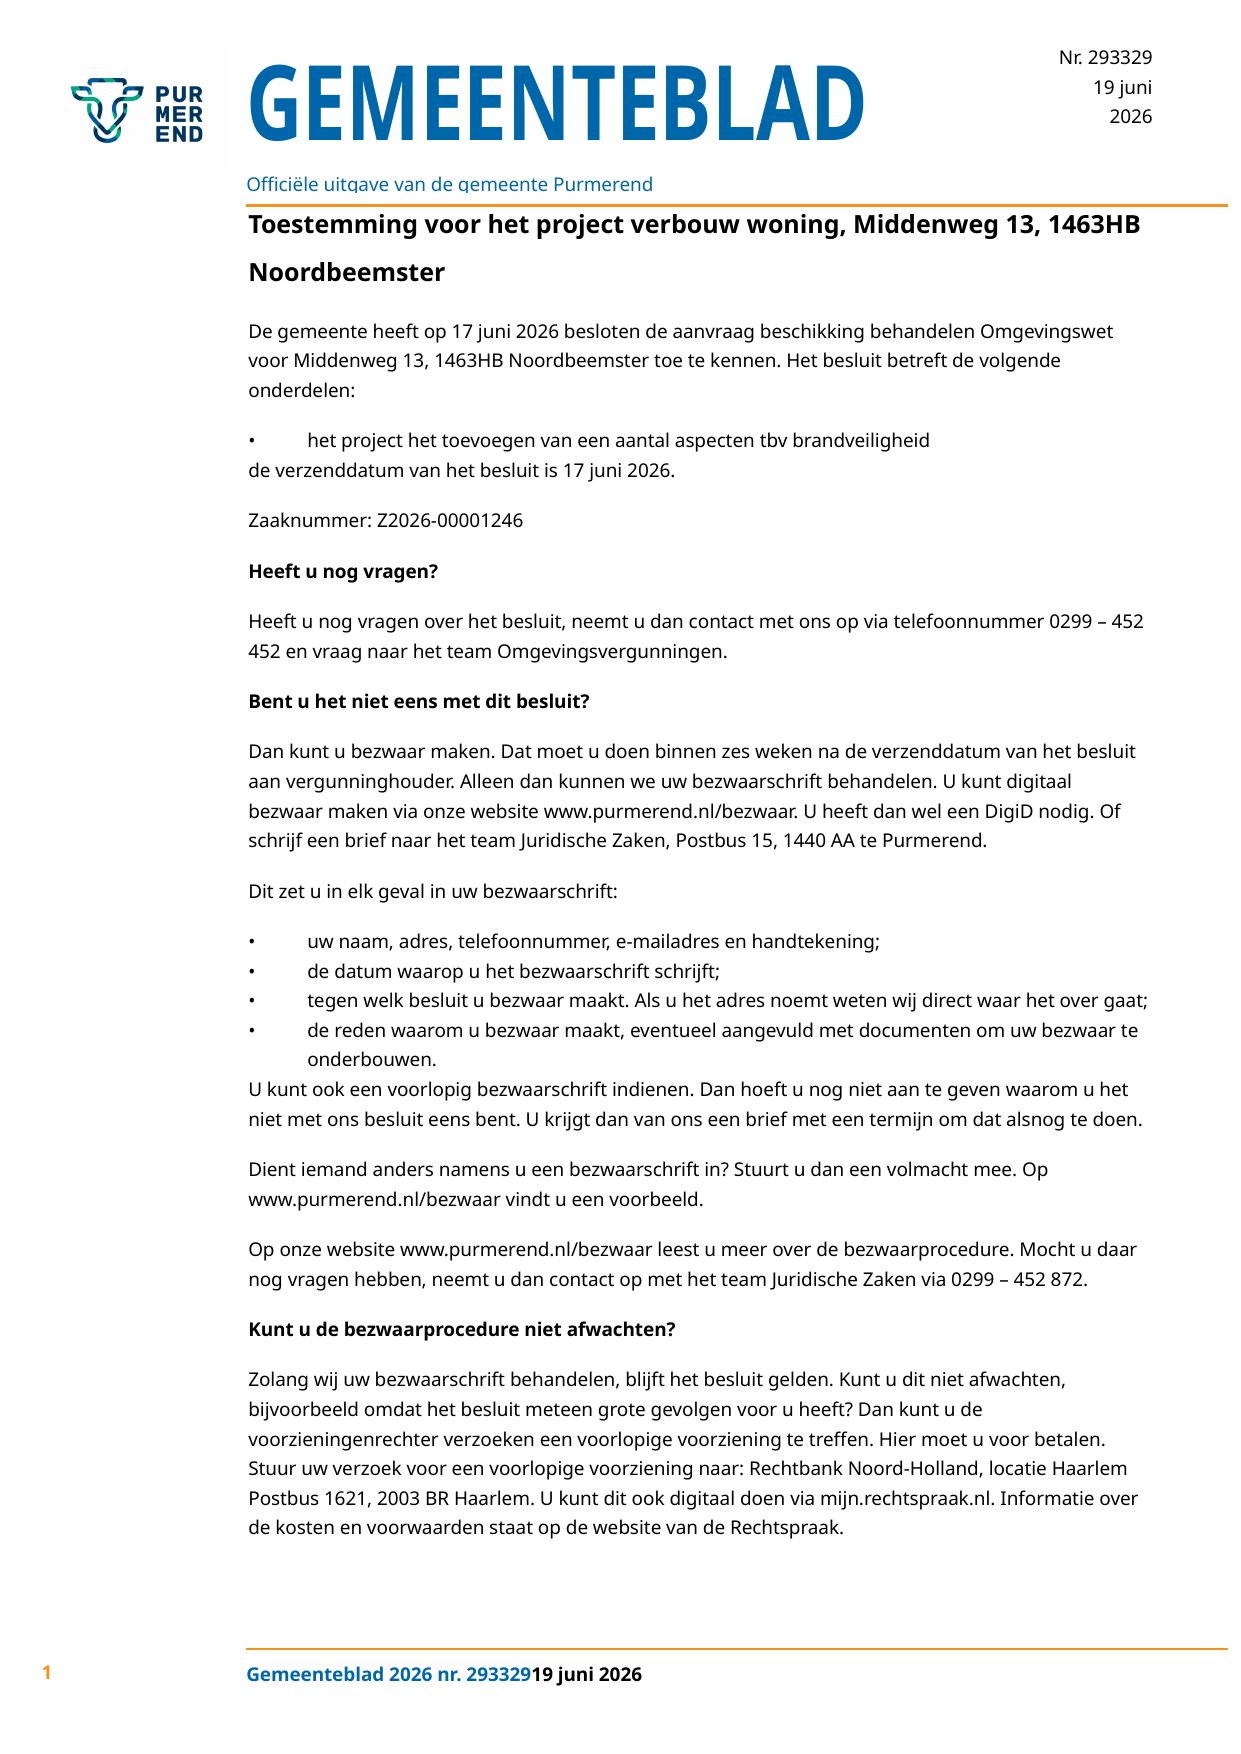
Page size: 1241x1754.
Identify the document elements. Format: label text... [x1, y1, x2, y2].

text Bent u het niet eens met dit besluit? [248, 688, 1152, 714]
list tegen welk besluit u bezwaar maakt. Als u het adres noemt weten wij direct waar het over gaat; [248, 987, 1152, 1013]
text Kunt u de bezwaarprocedure niet afwachten? [248, 1316, 1152, 1342]
text Heeft u nog vragen? [248, 558, 1152, 584]
text De gemeente heeft op 17 juni 2026 besloten de aanvraag beschikking behandelen Omgevingswet voor Middenweg 13, 1463HB Noordbeemster toe te kennen. Het besluit betreft de volgende onderdelen: [248, 318, 1152, 403]
text Zaaknummer: Z2026-00001246 [248, 507, 1152, 533]
text Dit zet u in elk geval in uw bezwaarschrift: [248, 878, 1152, 904]
text Dient iemand anders namens u een bezwaarschrift in? Stuurt u dan een volmacht mee. Op www.purmerend.nl/bezwaar vindt u een voorbeeld. [248, 1156, 1152, 1212]
text Dan kunt u bezwaar maken. Dat moet u doen binnen zes weken na de verzenddatum van het besluit aan vergunninghouder. Alleen dan kunnen we uw bezwaarschrift behandelen. U kunt digitaal bezwaar maken via onze website www.purmerend.nl/bezwaar. U heeft dan wel een DigiD nodig. Of schrijf een brief naar het team Juridische Zaken, Postbus 15, 1440 AA te Purmerend. [248, 739, 1152, 853]
text de verzenddatum van het besluit is 17 juni 2026. [248, 457, 1152, 483]
list het project het toevoegen van een aantal aspecten tbv brandveiligheid [248, 427, 1152, 453]
list de datum waarop u het bezwaarschrift schrijft; [248, 958, 1152, 984]
text Zolang wij uw bezwaarschrift behandelen, blijft het besluit gelden. Kunt u dit niet afwachten, bijvoorbeeld omdat het besluit meteen grote gevolgen voor u heeft? Dan kunt u de voorzieningenrechter verzoeken een voorlopige voorziening te treffen. Hier moet u voor betalen. Stuur uw verzoek voor een voorlopige voorziening naar: Rechtbank Noord-Holland, locatie Haarlem Postbus 1621, 2003 BR Haarlem. U kunt dit ook digitaal doen via mijn.rechtspraak.nl. Informatie over de kosten en voorwaarden staat op de website van de Rechtspraak. [248, 1367, 1152, 1540]
text U kunt ook een voorlopig bezwaarschrift indienen. Dan hoeft u nog niet aan te geven waarom u het niet met ons besluit eens bent. U krijgt dan van ons een brief met een termijn om dat alsnog te doen. [248, 1076, 1152, 1132]
text Op onze website www.purmerend.nl/bezwaar leest u meer over de bezwaarprocedure. Mocht u daar nog vragen hebben, neemt u dan contact op met het team Juridische Zaken via 0299 – 452 872. [248, 1236, 1152, 1292]
text Toestemming voor het project verbouw woning, Middenweg 13, 1463HB Noordbeemster [248, 207, 1152, 288]
list uw naam, adres, telefoonnummer, e-mailadres en handtekening; [248, 928, 1152, 954]
text Heeft u nog vragen over het besluit, neemt u dan contact met ons op via telefoonnummer 0299 – 452 452 en vraag naar het team Omgevingsvergunningen. [248, 608, 1152, 664]
list de reden waarom u bezwaar maakt, eventueel aangevuld met documenten om uw bezwaar te onderbouwen. [248, 1017, 1152, 1072]
picture [41, 47, 231, 172]
